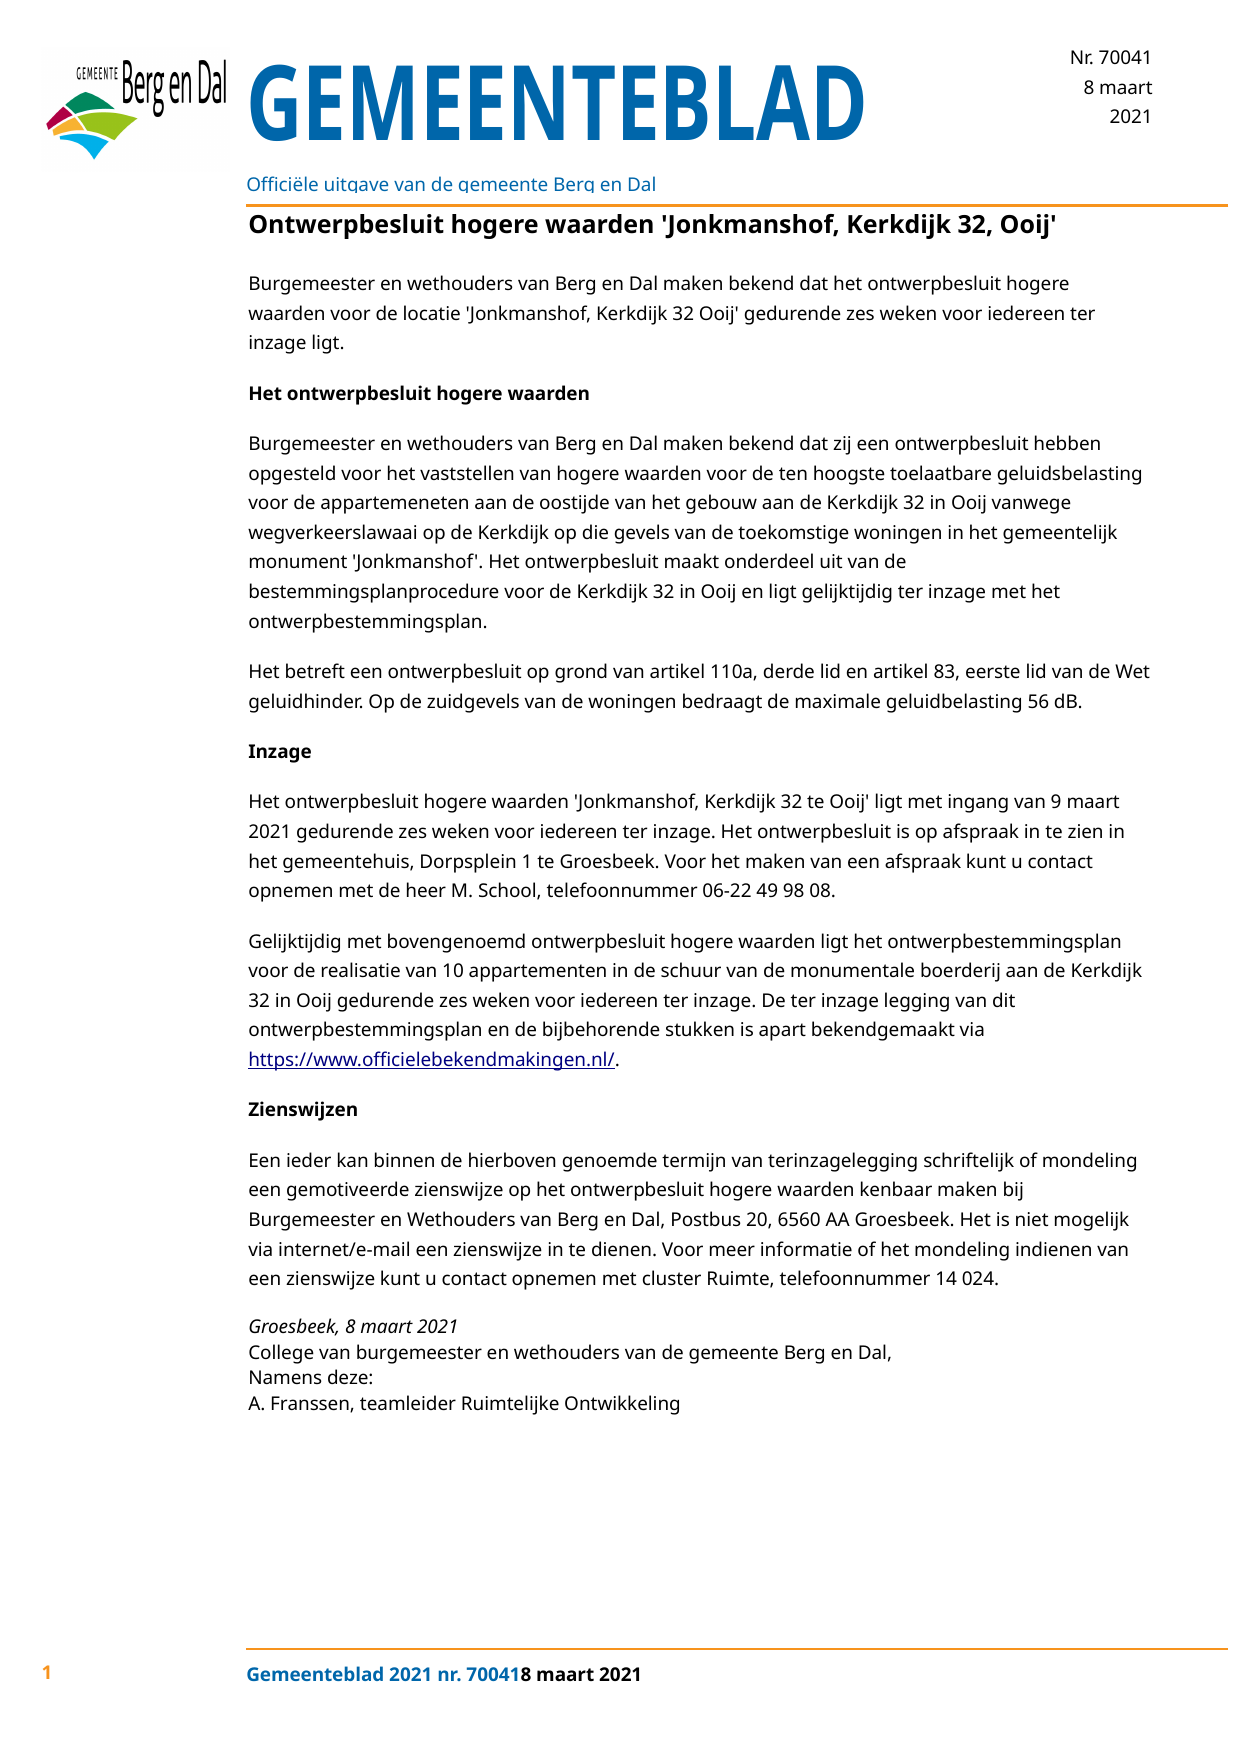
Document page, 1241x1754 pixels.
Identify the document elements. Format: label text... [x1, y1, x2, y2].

text Burgemeester en wethouders van Berg en Dal maken bekend dat het ontwerpbesluit hogere waarden voor de locatie 'Jonkmanshof, Kerkdijk 32 Ooij' gedurende zes weken voor iedereen ter inzage ligt. [248, 270, 1152, 355]
text Ontwerpbesluit hogere waarden 'Jonkmanshof, Kerkdijk 32, Ooij' [248, 207, 1152, 241]
text Zienswijzen [248, 1097, 1152, 1122]
text Het ontwerpbesluit hogere waarden 'Jonkmanshof, Kerkdijk 32 te Ooij' ligt met ingang van 9 maart 2021 gedurende zes weken voor iedereen ter inzage. Het ontwerpbesluit is op afspraak in te zien in het gemeentehuis, Dorpsplein 1 te Groesbeek. Voor het maken van een afspraak kunt u contact opnemen met de heer M. School, telefoonnummer 06-22 49 98 08. [248, 789, 1152, 903]
text Groesbeek, 8 maart 2021 [248, 1313, 1152, 1339]
text Het ontwerpbesluit hogere waarden [248, 380, 1152, 406]
text A. Franssen, teamleider Ruimtelijke Ontwikkeling [248, 1390, 1152, 1416]
picture [41, 47, 231, 172]
text Inzage [248, 738, 1152, 764]
text Burgemeester en wethouders van Berg en Dal maken bekend dat zij een ontwerpbesluit hebben opgesteld voor het vaststellen van hogere waarden voor de ten hoogste toelaatbare geluidsbelasting voor de appartemeneten aan de oostijde van het gebouw aan de Kerkdijk 32 in Ooij vanwege wegverkeerslawaai op de Kerkdijk op die gevels van de toekomstige woningen in het gemeentelijk monument 'Jonkmanshof'. Het ontwerpbesluit maakt onderdeel uit van de bestemmingsplanprocedure voor de Kerkdijk 32 in Ooij en ligt gelijktijdig ter inzage met het ontwerpbestemmingsplan. [248, 430, 1152, 633]
text Het betreft een ontwerpbesluit op grond van artikel 110a, derde lid en artikel 83, eerste lid van de Wet geluidhinder. Op de zuidgevels van de woningen bedraagt de maximale geluidbelasting 56 dB. [248, 658, 1152, 713]
text College van burgemeester en wethouders van de gemeente Berg en Dal, [248, 1339, 1152, 1364]
text Namens deze: [248, 1364, 1152, 1390]
text Een ieder kan binnen de hierboven genoemde termijn van terinzagelegging schriftelijk of mondeling een gemotiveerde zienswijze op het ontwerpbesluit hogere waarden kenbaar maken bij Burgemeester en Wethouders van Berg en Dal, Postbus 20, 6560 AA Groesbeek. Het is niet mogelijk via internet/e-mail een zienswijze in te dienen. Voor meer informatie of het mondeling indienen van een zienswijze kunt u contact opnemen met cluster Ruimte, telefoonnummer 14 024. [248, 1147, 1152, 1291]
text Gelijktijdig met bovengenoemd ontwerpbesluit hogere waarden ligt het ontwerpbestemmingsplan voor de realisatie van 10 appartementen in de schuur van de monumentale boerderij aan de Kerkdijk 32 in Ooij gedurende zes weken voor iedereen ter inzage. De ter inzage legging van dit ontwerpbestemmingsplan en de bijbehorende stukken is apart bekendgemaakt via https://www.officielebekendmakingen.nl/. [248, 928, 1152, 1072]
